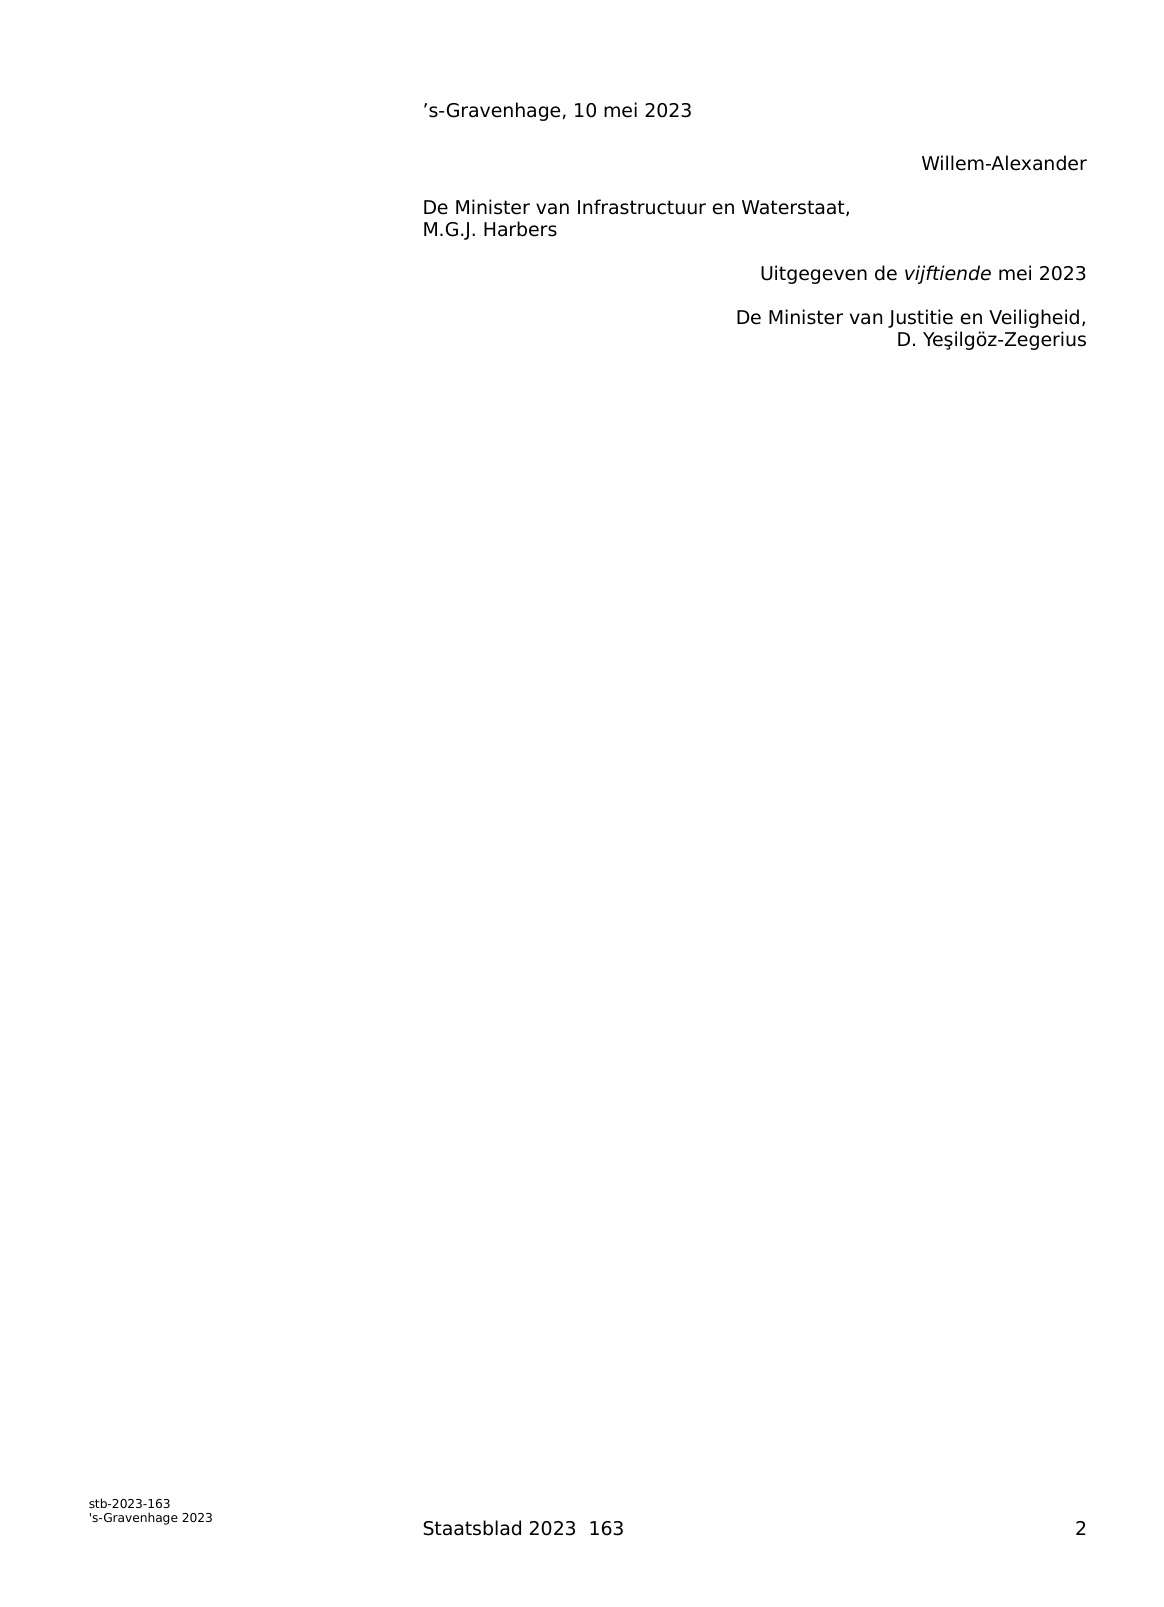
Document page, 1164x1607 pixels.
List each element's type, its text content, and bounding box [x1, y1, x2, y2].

text De Minister van Infrastructuur en Waterstaat, M.G.J. Harbers [422, 197, 1087, 241]
text ’s-Gravenhage, 10 mei 2023 [422, 100, 1087, 122]
text 's-Gravenhage 2023 [88, 1511, 323, 1525]
text Uitgegeven de vijftiende mei 2023 [422, 263, 1087, 285]
text stb-2023-163 [88, 1497, 323, 1511]
text Willem-Alexander [422, 152, 1087, 174]
text De Minister van Justitie en Veiligheid, D. Yeşilgöz-Zegerius [422, 307, 1087, 351]
